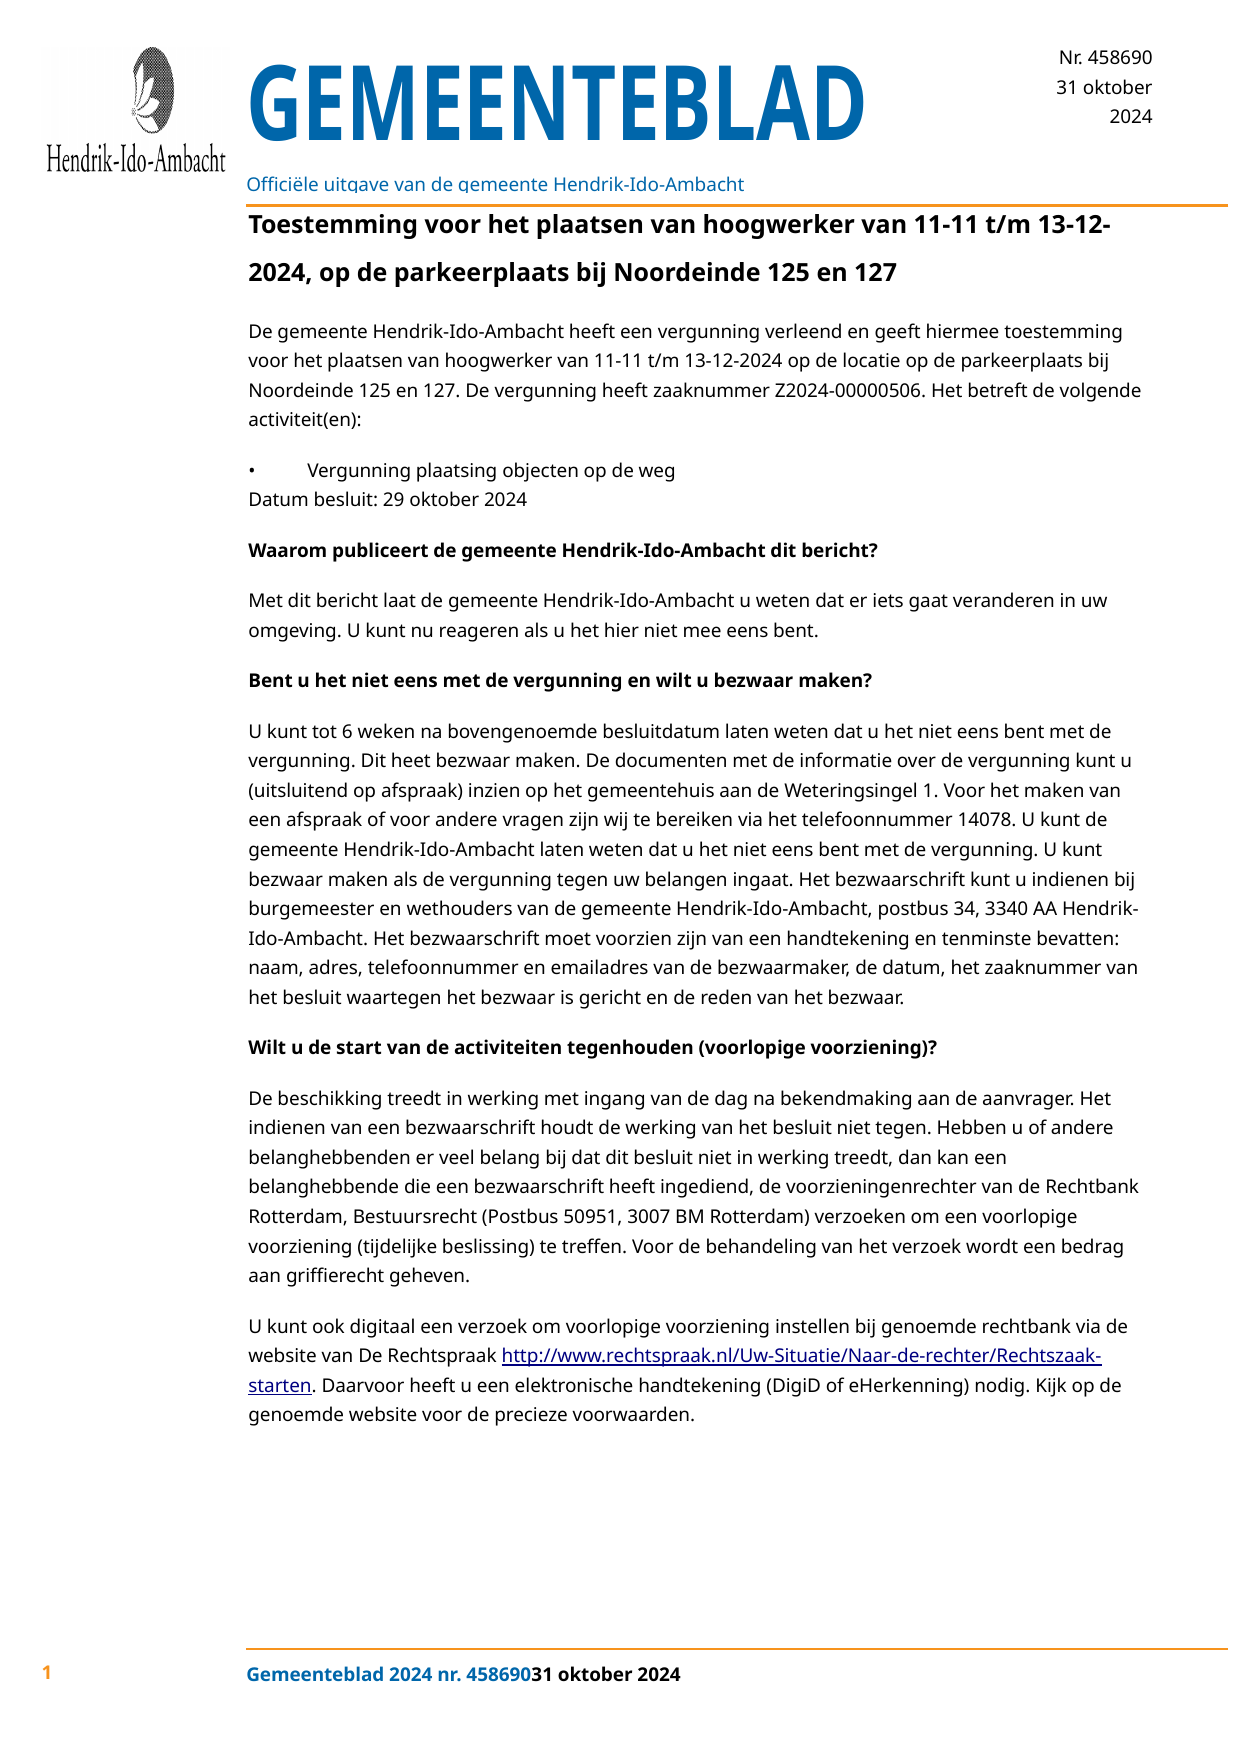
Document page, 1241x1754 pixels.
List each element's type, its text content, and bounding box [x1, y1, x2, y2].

text Bent u het niet eens met de vergunning en wilt u bezwaar maken? [248, 667, 1152, 693]
text Met dit bericht laat de gemeente Hendrik-Ido-Ambacht u weten dat er iets gaat veranderen in uw omgeving. U kunt nu reageren als u het hier niet mee eens bent. [248, 587, 1152, 643]
text Datum besluit: 29 oktober 2024 [248, 487, 1152, 512]
text U kunt tot 6 weken na bovengenoemde besluitdatum laten weten dat u het niet eens bent met de vergunning. Dit heet bezwaar maken. De documenten met de informatie over de vergunning kunt u (uitsluitend op afspraak) inzien op het gemeentehuis aan de Weteringsingel 1. Voor het maken van een afspraak of voor andere vragen zijn wij te bereiken via het telefoonnummer 14078. U kunt de gemeente Hendrik-Ido-Ambacht laten weten dat u het niet eens bent met de vergunning. U kunt bezwaar maken als de vergunning tegen uw belangen ingaat. Het bezwaarschrift kunt u indienen bij burgemeester en wethouders van de gemeente Hendrik-Ido-Ambacht, postbus 34, 3340 AA Hendrik-Ido-Ambacht. Het bezwaarschrift moet voorzien zijn van een handtekening en tenminste bevatten: naam, adres, telefoonnummer en emailadres van de bezwaarmaker, de datum, het zaaknummer van het besluit waartegen het bezwaar is gericht en de reden van het bezwaar. [248, 718, 1152, 1010]
text Toestemming voor het plaatsen van hoogwerker van 11-11 t/m 13-12-2024, op de parkeerplaats bij Noordeinde 125 en 127 [248, 207, 1152, 288]
picture [41, 47, 231, 172]
list Vergunning plaatsing objecten op de weg [248, 457, 1152, 483]
text De gemeente Hendrik-Ido-Ambacht heeft een vergunning verleend en geeft hiermee toestemming voor het plaatsen van hoogwerker van 11-11 t/m 13-12-2024 op de locatie op de parkeerplaats bij Noordeinde 125 en 127. De vergunning heeft zaaknummer Z2024-00000506. Het betreft de volgende activiteit(en): [248, 318, 1152, 432]
text De beschikking treedt in werking met ingang van de dag na bekendmaking aan de aanvrager. Het indienen van een bezwaarschrift houdt de werking van het besluit niet tegen. Hebben u of andere belanghebbenden er veel belang bij dat dit besluit niet in werking treedt, dan kan een belanghebbende die een bezwaarschrift heeft ingediend, de voorzieningenrechter van de Rechtbank Rotterdam, Bestuursrecht (Postbus 50951, 3007 BM Rotterdam) verzoeken om een voorlopige voorziening (tijdelijke beslissing) te treffen. Voor de behandeling van het verzoek wordt een bedrag aan griffierecht geheven. [248, 1085, 1152, 1288]
text Wilt u de start van de activiteiten tegenhouden (voorlopige voorziening)? [248, 1034, 1152, 1060]
text U kunt ook digitaal een verzoek om voorlopige voorziening instellen bij genoemde rechtbank via de website van De Rechtspraak http://www.rechtspraak.nl/Uw-Situatie/Naar-de-rechter/Rechtszaak-starten. Daarvoor heeft u een elektronische handtekening (DigiD of eHerkenning) nodig. Kijk op de genoemde website voor de precieze voorwaarden. [248, 1313, 1152, 1427]
text Waarom publiceert de gemeente Hendrik-Ido-Ambacht dit bericht? [248, 537, 1152, 563]
